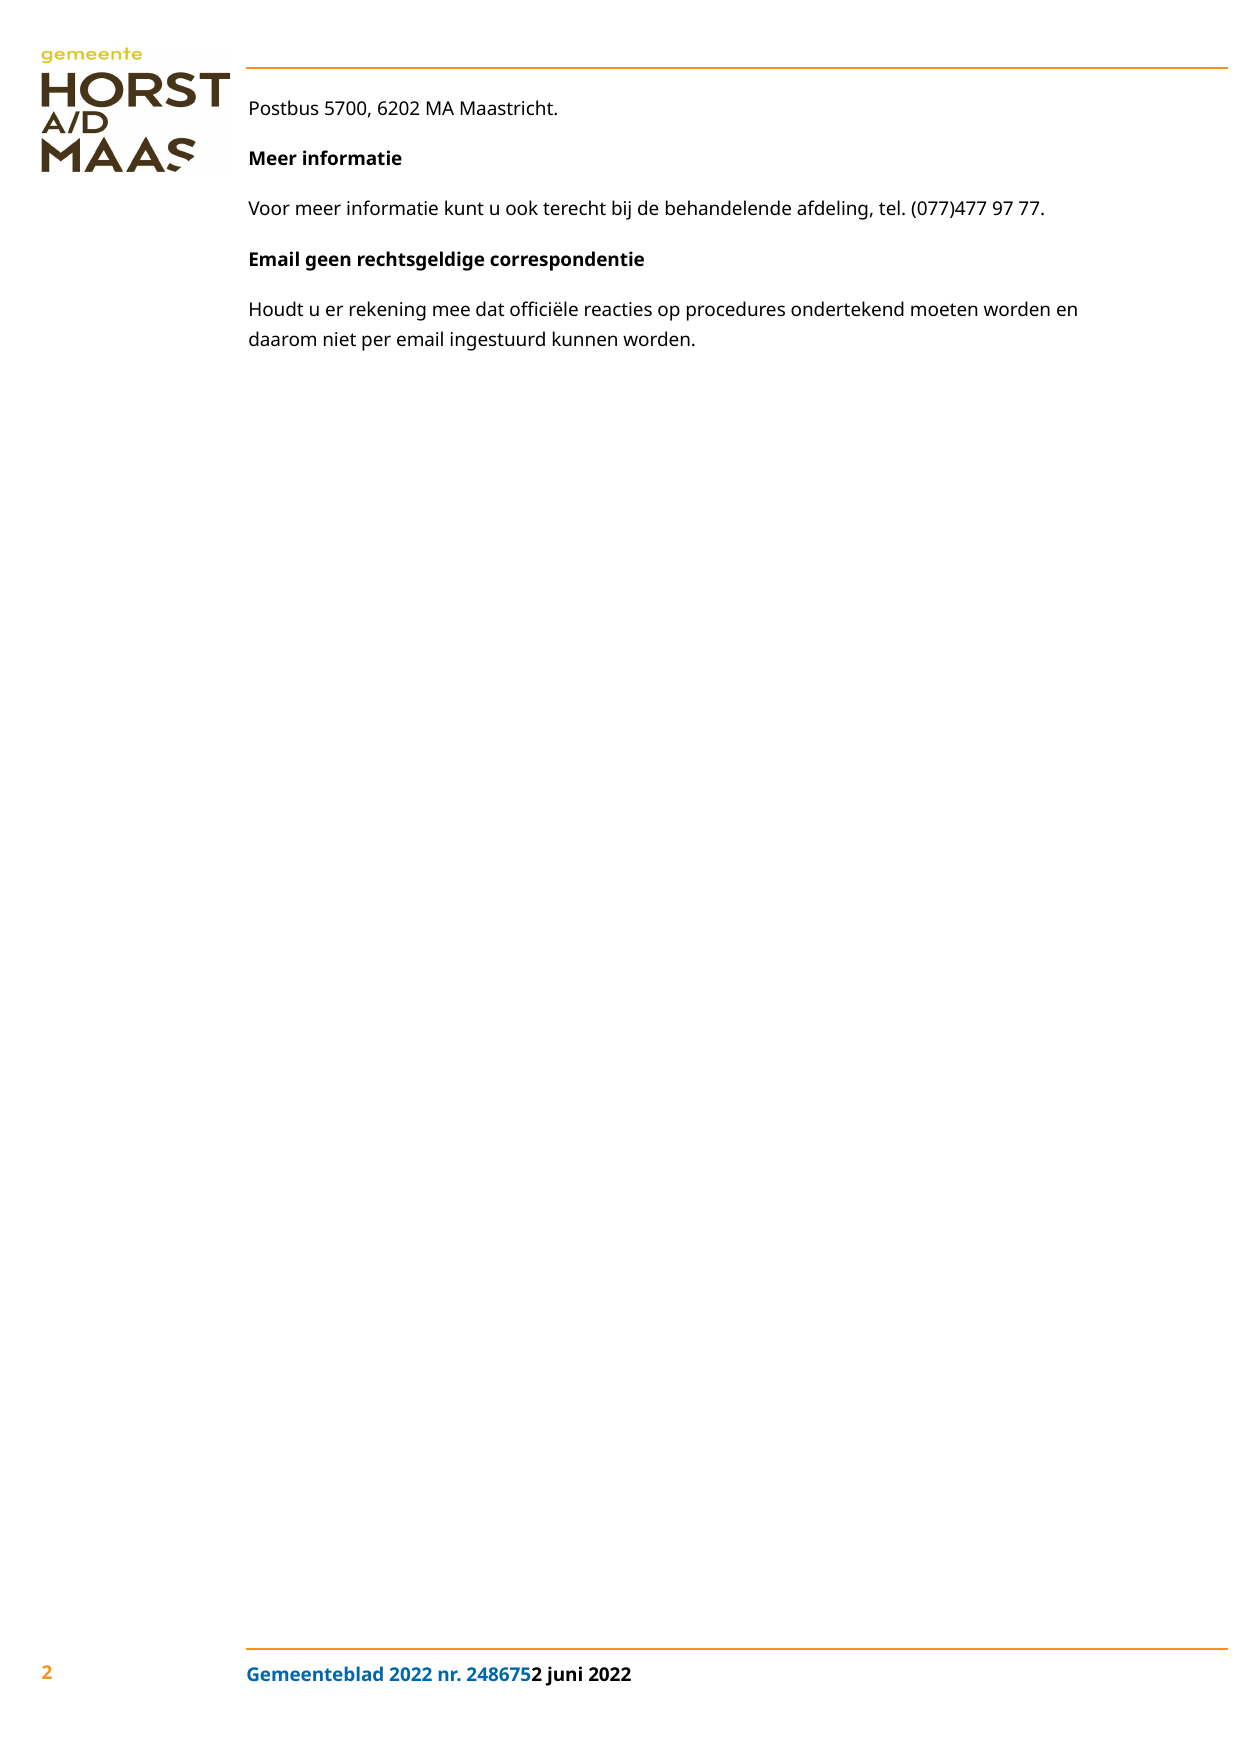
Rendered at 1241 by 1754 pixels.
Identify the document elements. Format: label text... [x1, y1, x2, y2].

text Houdt u er rekening mee dat officiële reacties op procedures ondertekend moeten worden en daarom niet per email ingestuurd kunnen worden. [248, 296, 1152, 352]
text Voor meer informatie kunt u ook terecht bij de behandelende afdeling, tel. (077)477 97 77. [248, 196, 1152, 221]
text Email geen rechtsgeldige correspondentie [248, 246, 1152, 272]
picture [41, 47, 231, 172]
text Meer informatie [248, 145, 1152, 171]
text Postbus 5700, 6202 MA Maastricht. [248, 95, 1152, 121]
